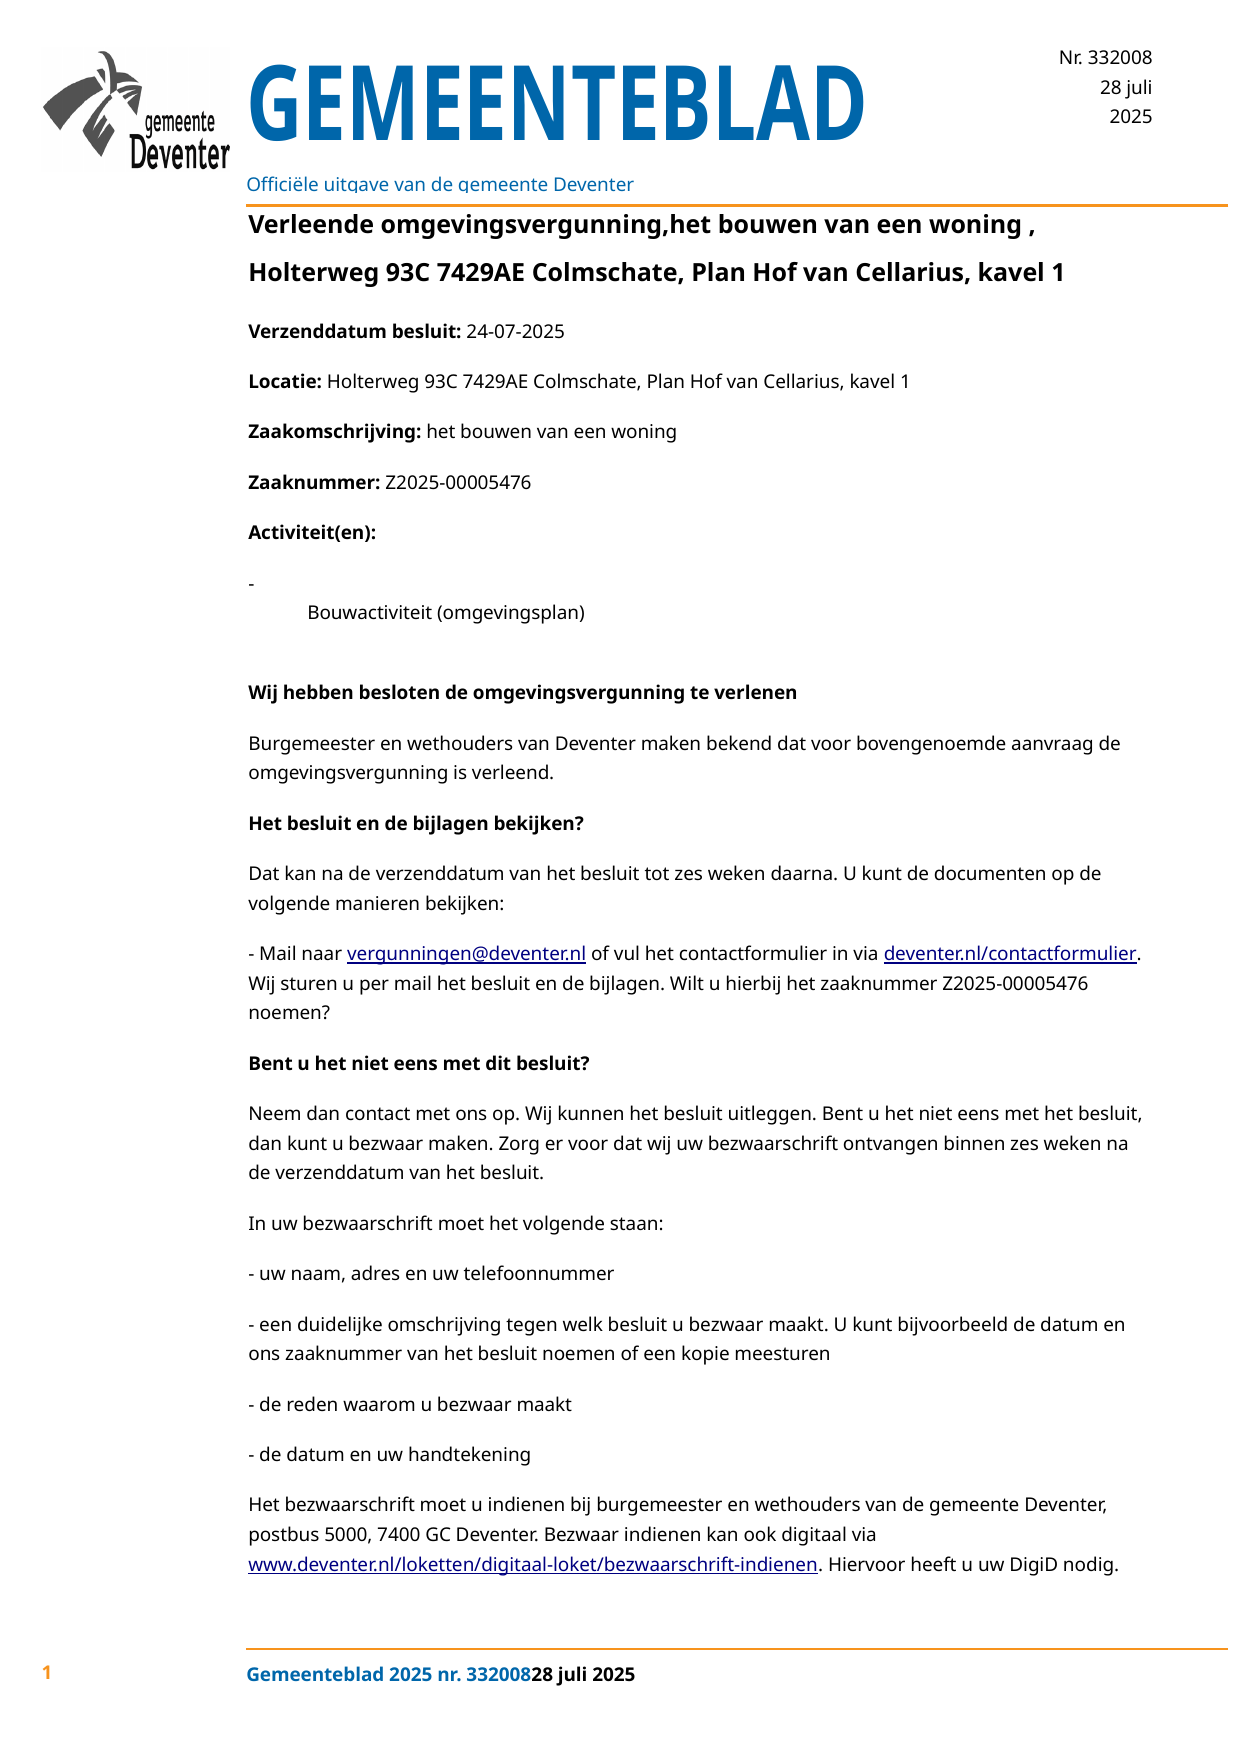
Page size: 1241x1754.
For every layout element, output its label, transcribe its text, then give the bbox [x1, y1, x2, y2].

text Zaakomschrijving: het bouwen van een woning [248, 419, 1152, 444]
list Bouwactiviteit (omgevingsplan) [248, 599, 1152, 625]
text Dat kan na de verzenddatum van het besluit tot zes weken daarna. U kunt de documenten op de volgende manieren bekijken: [248, 860, 1152, 916]
text Burgemeester en wethouders van Deventer maken bekend dat voor bovengenoemde aanvraag de omgevingsvergunning is verleend. [248, 730, 1152, 785]
text Verzenddatum besluit: 24-07-2025 [248, 318, 1152, 344]
text - de reden waarom u bezwaar maakt [248, 1391, 1152, 1417]
text Activiteit(en): [248, 519, 1152, 545]
text Verleende omgevingsvergunning,het bouwen van een woning , Holterweg 93C 7429AE Colmschate, Plan Hof van Cellarius, kavel 1 [248, 207, 1152, 288]
text Bent u het niet eens met dit besluit? [248, 1050, 1152, 1076]
text Het besluit en de bijlagen bekijken? [248, 810, 1152, 836]
text Locatie: Holterweg 93C 7429AE Colmschate, Plan Hof van Cellarius, kavel 1 [248, 368, 1152, 394]
text Het bezwaarschrift moet u indienen bij burgemeester en wethouders van de gemeente Deventer, postbus 5000, 7400 GC Deventer. Bezwaar indienen kan ook digitaal via www.deventer.nl/loketten/digitaal-loket/bezwaarschrift-indienen. Hiervoor heeft u uw DigiD nodig. [248, 1492, 1152, 1577]
text In uw bezwaarschrift moet het volgende staan: [248, 1210, 1152, 1236]
text Wij hebben besloten de omgevingsvergunning te verlenen [248, 679, 1152, 705]
text - de datum en uw handtekening [248, 1441, 1152, 1467]
text Neem dan contact met ons op. Wij kunnen het besluit uitleggen. Bent u het niet eens met het besluit, dan kunt u bezwaar maken. Zorg er voor dat wij uw bezwaarschrift ontvangen binnen zes weken na de verzenddatum van het besluit. [248, 1100, 1152, 1185]
picture [41, 47, 231, 172]
text Zaaknummer: Z2025-00005476 [248, 469, 1152, 495]
text - Mail naar vergunningen@deventer.nl of vul het contactformulier in via deventer.nl/contactformulier. Wij sturen u per mail het besluit en de bijlagen. Wilt u hierbij het zaaknummer Z2025-00005476 noemen? [248, 940, 1152, 1025]
text - uw naam, adres en uw telefoonnummer [248, 1260, 1152, 1286]
text - een duidelijke omschrijving tegen welk besluit u bezwaar maakt. U kunt bijvoorbeeld de datum en ons zaaknummer van het besluit noemen of een kopie meesturen [248, 1311, 1152, 1366]
